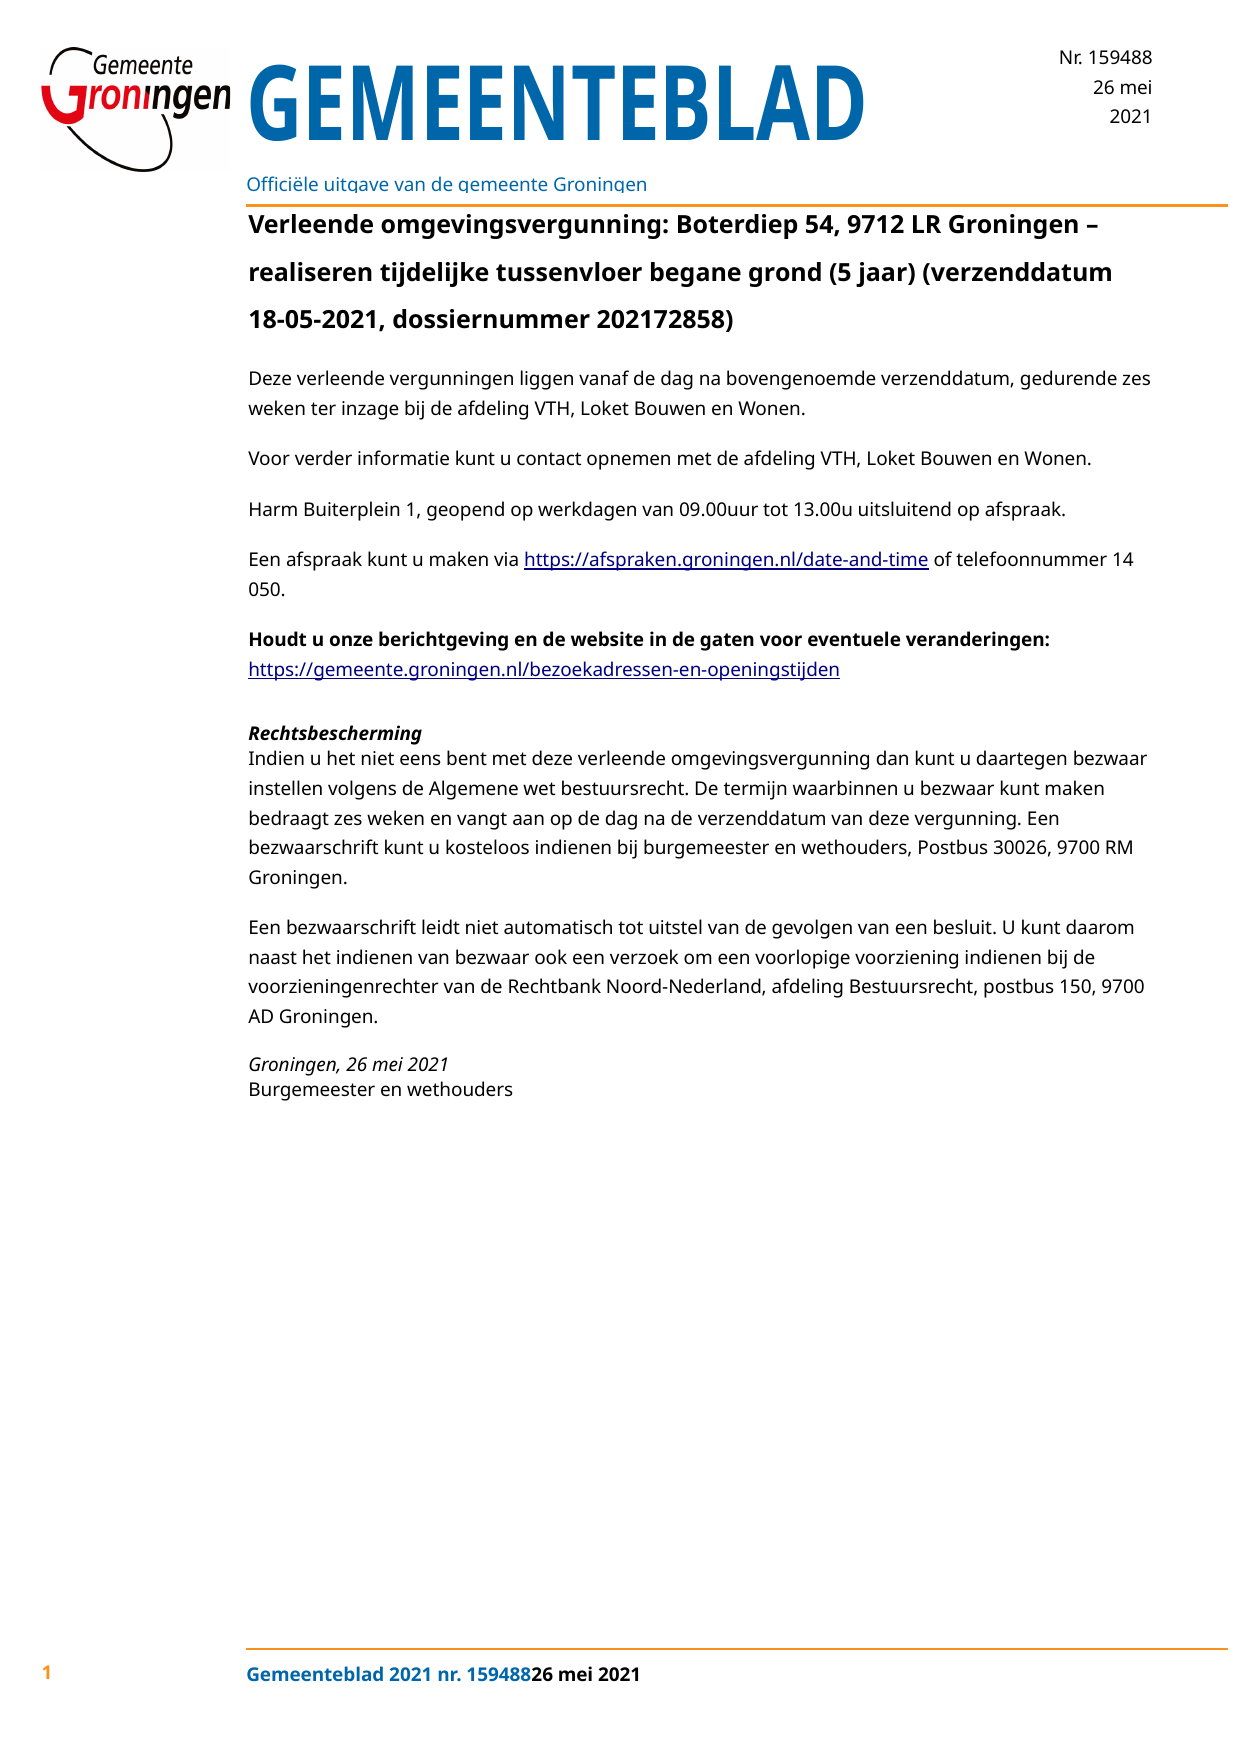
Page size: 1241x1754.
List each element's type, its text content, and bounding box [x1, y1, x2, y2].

text Voor verder informatie kunt u contact opnemen met de afdeling VTH, Loket Bouwen en Wonen. [248, 446, 1152, 471]
text Houdt u onze berichtgeving en de website in de gaten voor eventuele veranderingen: https://gemeente.groningen.nl/bezoekadressen-en-openingstijden [248, 626, 1152, 682]
text Harm Buiterplein 1, geopend op werkdagen van 09.00uur tot 13.00u uitsluitend op afspraak. [248, 496, 1152, 522]
text Verleende omgevingsvergunning: Boterdiep 54, 9712 LR Groningen – realiseren tijdelijke tussenvloer begane grond (5 jaar) (verzenddatum 18-05-2021, dossiernummer 202172858) [248, 207, 1152, 336]
picture [41, 47, 231, 172]
text Een bezwaarschrift leidt niet automatisch tot uitstel van de gevolgen van een besluit. U kunt daarom naast het indienen van bezwaar ook een verzoek om een voorlopige voorziening indienen bij de voorzieningenrechter van de Rechtbank Noord-Nederland, afdeling Bestuursrecht, postbus 150, 9700 AD Groningen. [248, 914, 1152, 1029]
text Burgemeester en wethouders [248, 1077, 1152, 1102]
text Deze verleende vergunningen liggen vanaf de dag na bovengenoemde verzenddatum, gedurende zes weken ter inzage bij de afdeling VTH, Loket Bouwen en Wonen. [248, 366, 1152, 421]
text Indien u het niet eens bent met deze verleende omgevingsvergunning dan kunt u daartegen bezwaar instellen volgens de Algemene wet bestuursrecht. De termijn waarbinnen u bezwaar kunt maken bedraagt zes weken en vangt aan op de dag na de verzenddatum van deze vergunning. Een bezwaarschrift kunt u kosteloos indienen bij burgemeester en wethouders, Postbus 30026, 9700 RM Groningen. [248, 746, 1152, 890]
text Groningen, 26 mei 2021 [248, 1051, 1152, 1077]
text Rechtsbescherming [248, 720, 1152, 746]
text Een afspraak kunt u maken via https://afspraken.groningen.nl/date-and-time of telefoonnummer 14 050. [248, 546, 1152, 602]
